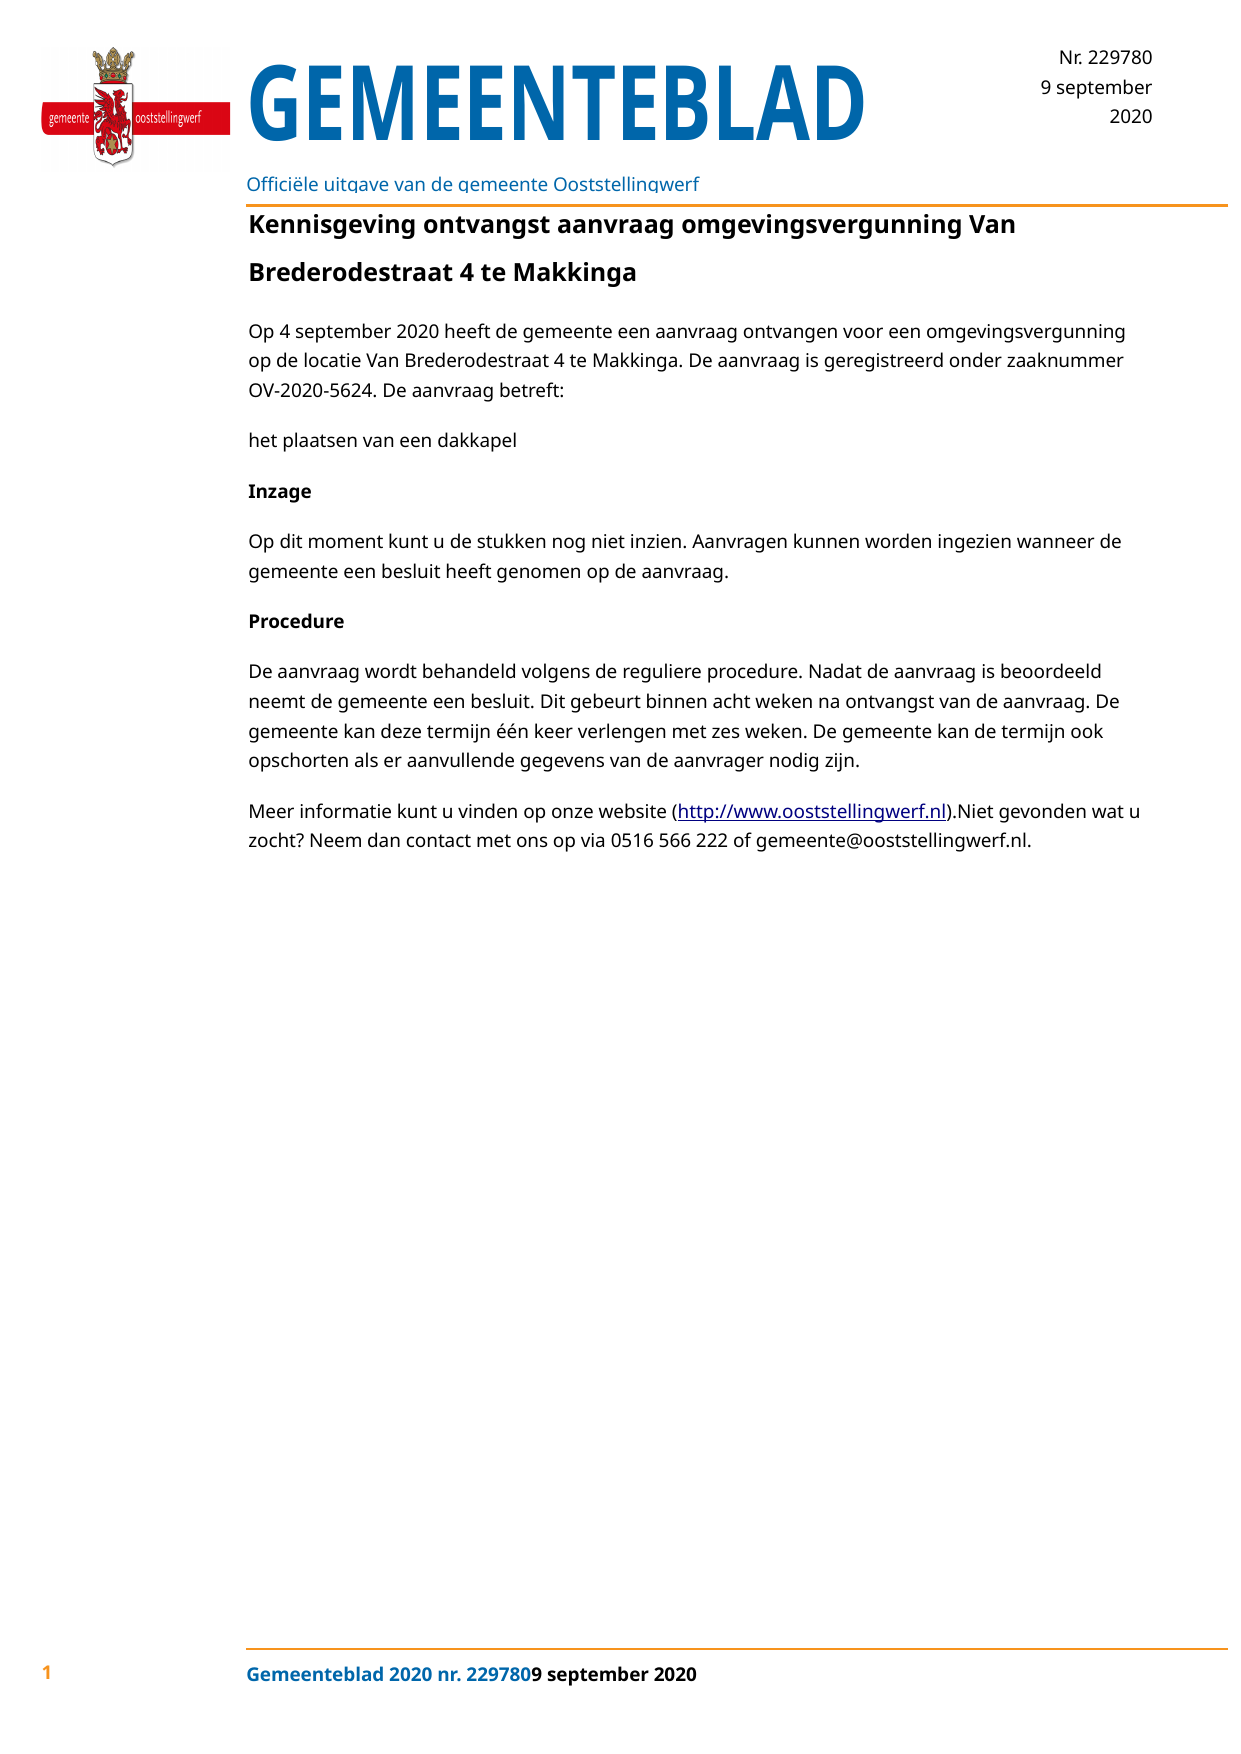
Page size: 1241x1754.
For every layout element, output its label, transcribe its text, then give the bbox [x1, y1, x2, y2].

text het plaatsen van een dakkapel [248, 427, 1152, 453]
text Op 4 september 2020 heeft de gemeente een aanvraag ontvangen voor een omgevingsvergunning op de locatie Van Brederodestraat 4 te Makkinga. De aanvraag is geregistreerd onder zaaknummer OV-2020-5624. De aanvraag betreft: [248, 318, 1152, 403]
text Op dit moment kunt u de stukken nog niet inzien. Aanvragen kunnen worden ingezien wanneer de gemeente een besluit heeft genomen op de aanvraag. [248, 528, 1152, 584]
text De aanvraag wordt behandeld volgens de reguliere procedure. Nadat de aanvraag is beoordeeld neemt de gemeente een besluit. Dit gebeurt binnen acht weken na ontvangst van de aanvraag. De gemeente kan deze termijn één keer verlengen met zes weken. De gemeente kan de termijn ook opschorten als er aanvullende gegevens van de aanvrager nodig zijn. [248, 659, 1152, 773]
picture [41, 47, 231, 172]
text Inzage [248, 478, 1152, 504]
text Procedure [248, 608, 1152, 634]
text Kennisgeving ontvangst aanvraag omgevingsvergunning Van Brederodestraat 4 te Makkinga [248, 207, 1152, 288]
text Meer informatie kunt u vinden op onze website (http://www.ooststellingwerf.nl).Niet gevonden wat u zocht? Neem dan contact met ons op via 0516 566 222 of gemeente@ooststellingwerf.nl. [248, 798, 1152, 853]
